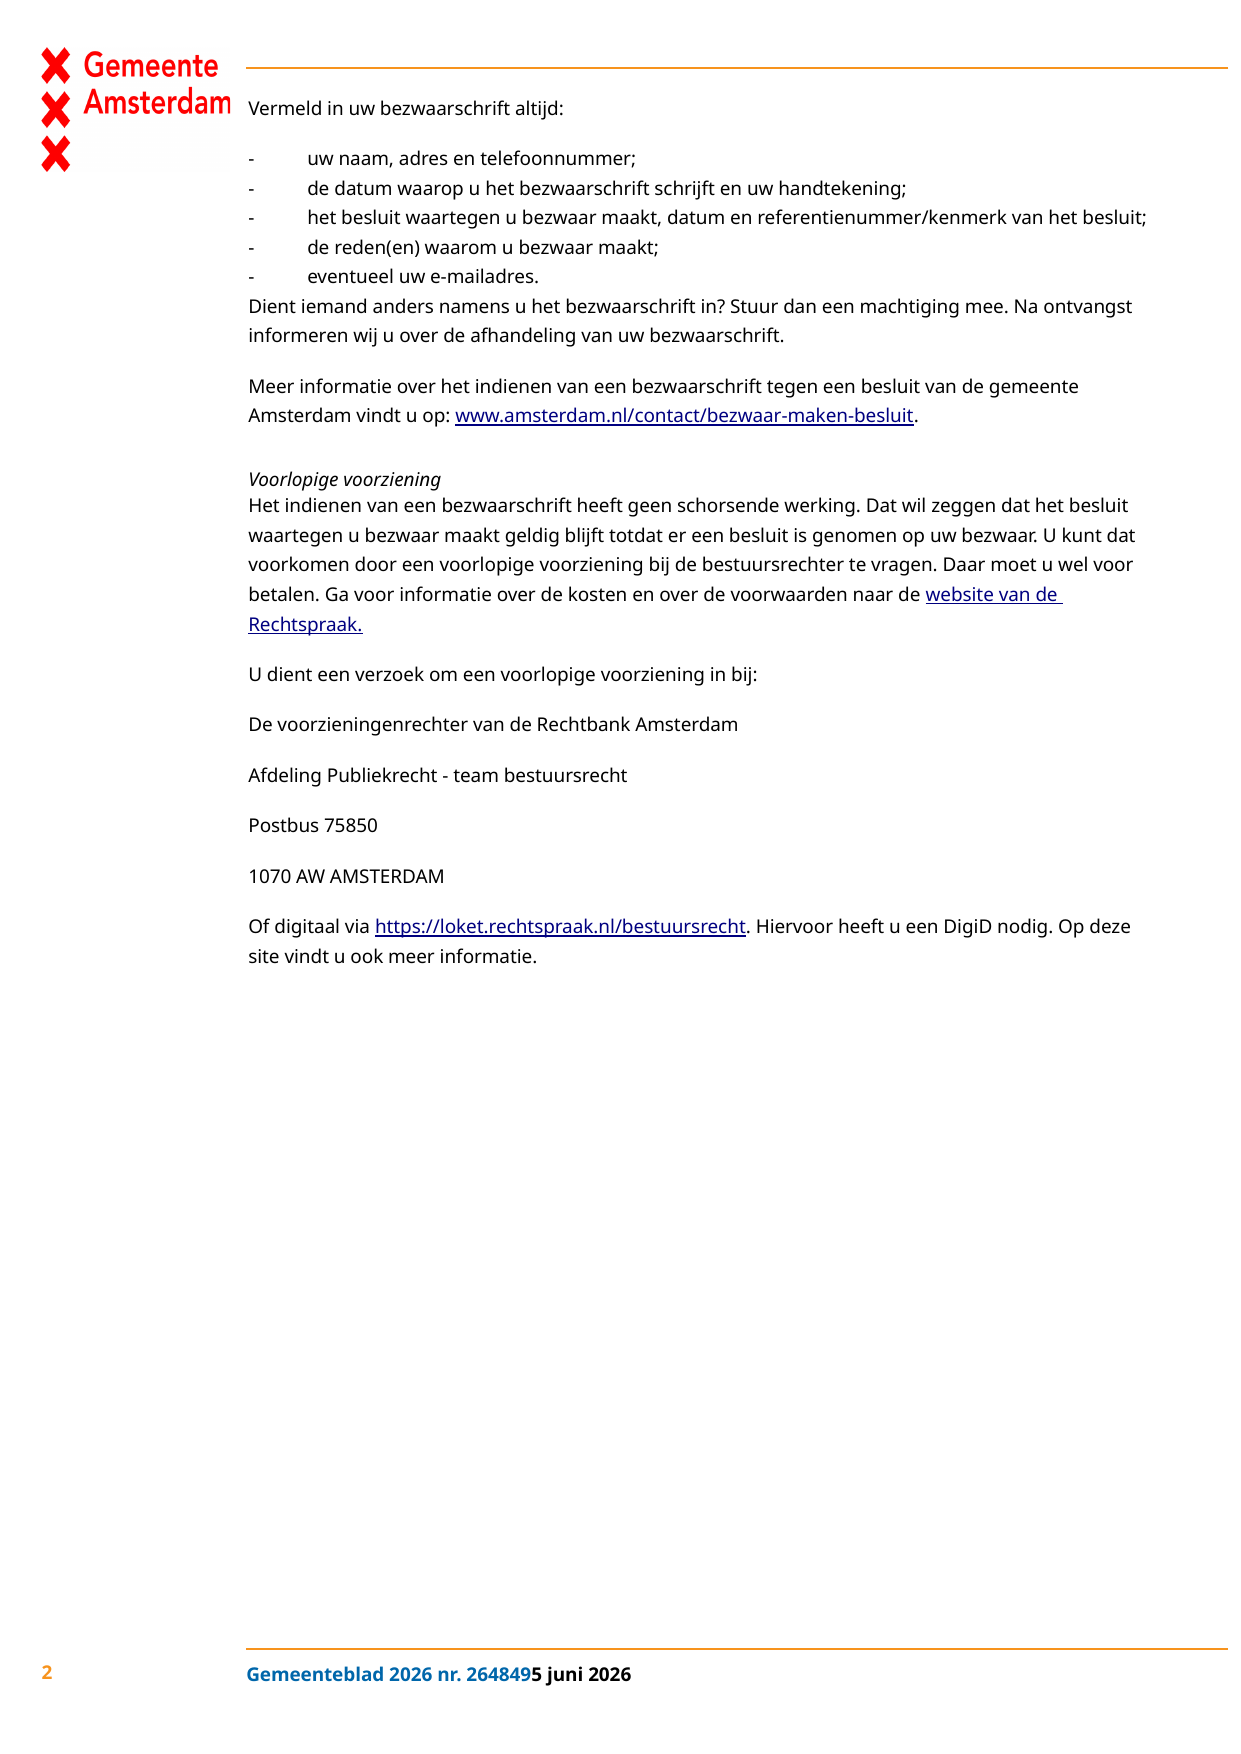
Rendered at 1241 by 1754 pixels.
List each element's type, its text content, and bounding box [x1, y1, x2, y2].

text Postbus 75850 [248, 812, 1152, 838]
text Vermeld in uw bezwaarschrift altijd: [248, 95, 1152, 121]
text De voorzieningenrechter van de Rechtbank Amsterdam [248, 712, 1152, 737]
text Het indienen van een bezwaarschrift heeft geen schorsende werking. Dat wil zeggen dat het besluit waartegen u bezwaar maakt geldig blijft totdat er een besluit is genomen op uw bezwaar. U kunt dat voorkomen door een voorlopige voorziening bij de bestuursrechter te vragen. Daar moet u wel voor betalen. Ga voor informatie over de kosten en over de voorwaarden naar de website van de Rechtspraak. [248, 492, 1152, 636]
text U dient een verzoek om een voorlopige voorziening in bij: [248, 661, 1152, 687]
picture [41, 47, 231, 172]
text Voorlopige voorziening [248, 467, 1152, 492]
list eventueel uw e-mailadres. [248, 263, 1152, 289]
text 1070 AW AMSTERDAM [248, 863, 1152, 888]
list de datum waarop u het bezwaarschrift schrijft en uw handtekening; [248, 175, 1152, 201]
list uw naam, adres en telefoonnummer; [248, 145, 1152, 171]
list de reden(en) waarom u bezwaar maakt; [248, 234, 1152, 260]
text Dient iemand anders namens u het bezwaarschrift in? Stuur dan een machtiging mee. Na ontvangst informeren wij u over de afhandeling van uw bezwaarschrift. [248, 293, 1152, 348]
text Of digitaal via https://loket.rechtspraak.nl/bestuursrecht. Hiervoor heeft u een DigiD nodig. Op deze site vindt u ook meer informatie. [248, 913, 1152, 968]
text Afdeling Publiekrecht - team bestuursrecht [248, 762, 1152, 788]
list het besluit waartegen u bezwaar maakt, datum en referentienummer/kenmerk van het besluit; [248, 204, 1152, 230]
text Meer informatie over het indienen van een bezwaarschrift tegen een besluit van de gemeente Amsterdam vindt u op: www.amsterdam.nl/contact/bezwaar-maken-besluit. [248, 373, 1152, 428]
